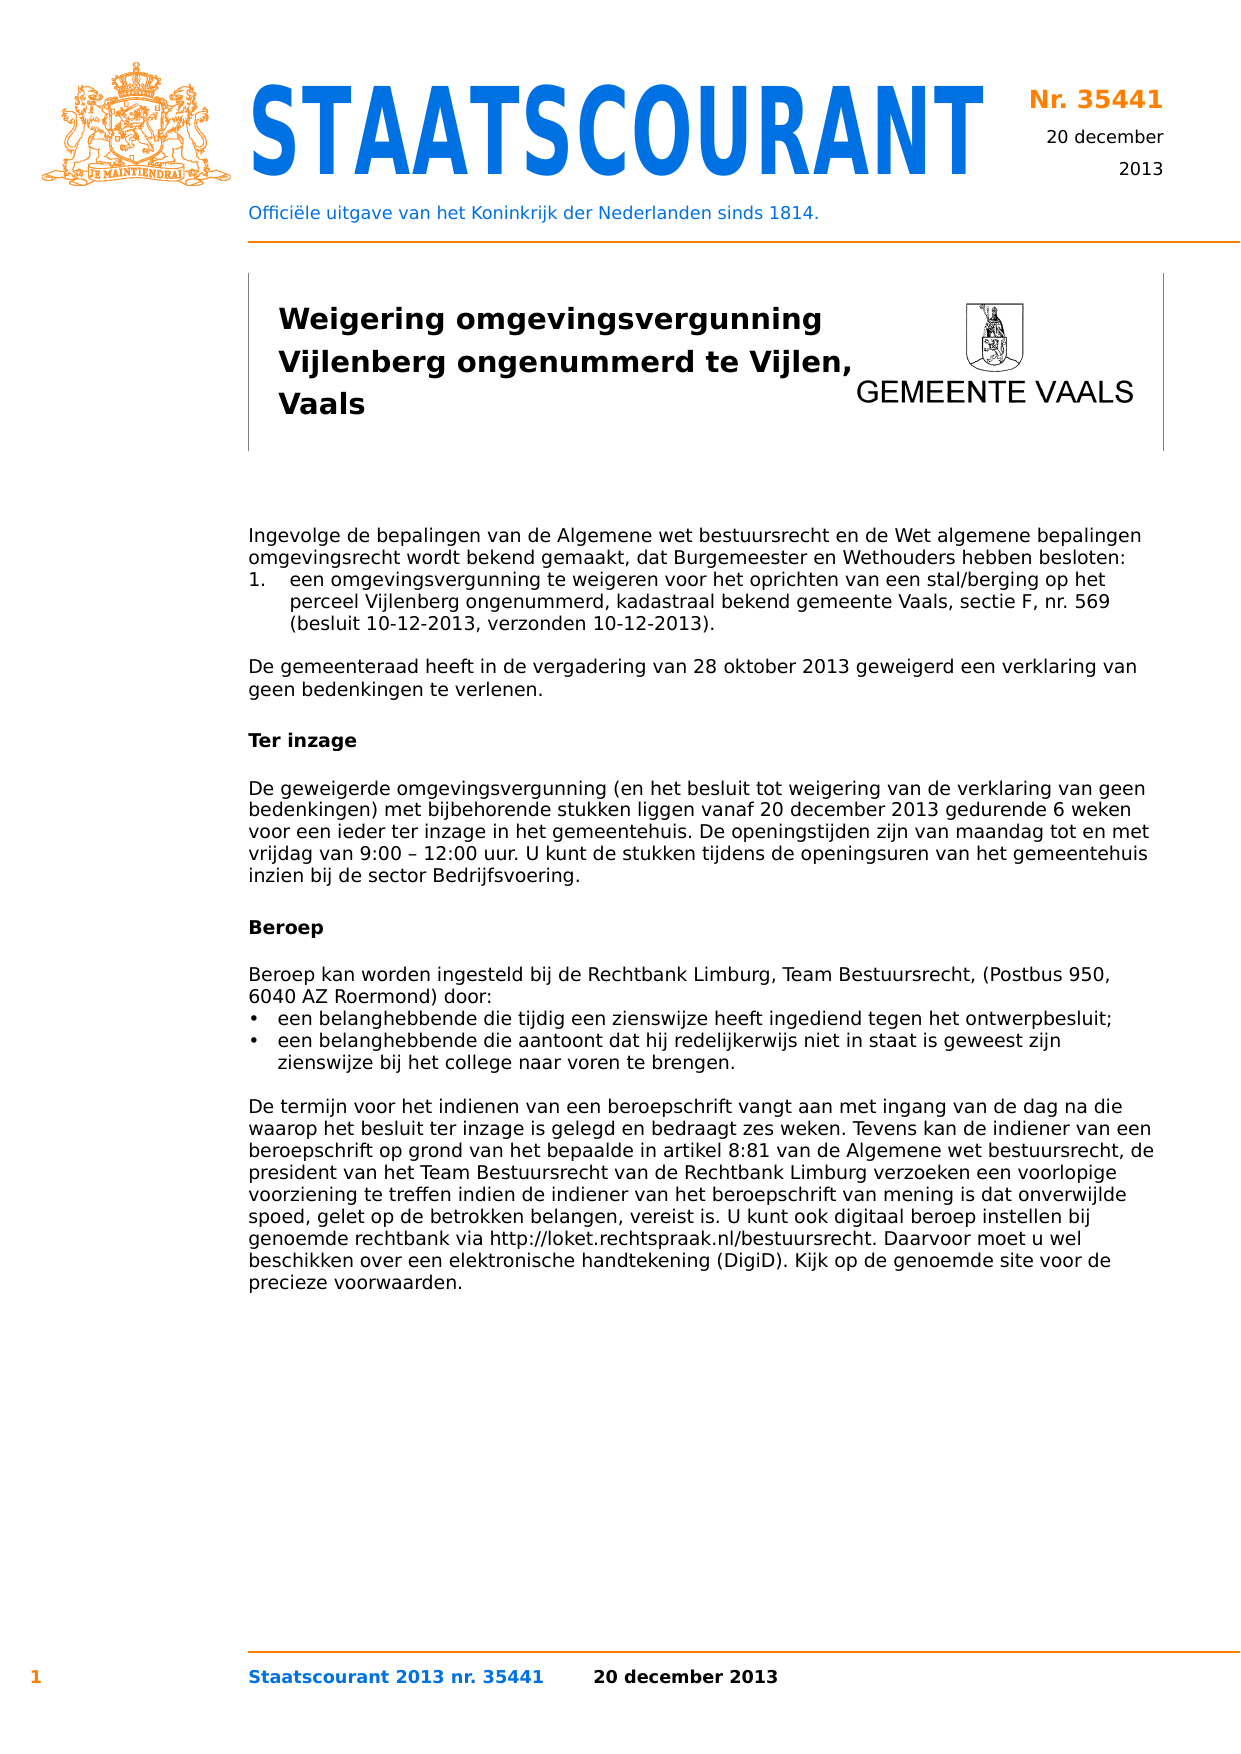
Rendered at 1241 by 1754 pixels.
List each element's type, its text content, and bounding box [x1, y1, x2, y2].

text De termijn voor het indienen van een beroepschrift vangt aan met ingang van de dag na die waarop het besluit ter inzage is gelegd en bedraagt zes weken. Tevens kan de indiener van een beroepschrift op grond van het bepaalde in artikel 8:81 van de Algemene wet bestuursrecht, de president van het Team Bestuursrecht van de Rechtbank Limburg verzoeken een voorlopige voorziening te treffen indien de indiener van het beroepschrift van mening is dat onverwijlde spoed, gelet op de betrokken belangen, vereist is. U kunt ook digitaal beroep instellen bij genoemde rechtbank via http://loket.rechtspraak.nl/bestuursrecht. Daarvoor moet u wel beschikken over een elektronische handtekening (DigiD). Kijk op de genoemde site voor de precieze voorwaarden. [248, 1096, 1163, 1294]
table_header STAATSCOURANT [248, 62, 998, 203]
text Beroep kan worden ingesteld bij de Rechtbank Limburg, Team Bestuursrecht, (Postbus 950, 6040 AZ Roermond) door: [248, 964, 1163, 1008]
table_cell 2013 [998, 153, 1240, 203]
subtitle Ter inzage [248, 730, 1163, 752]
text De gemeenteraad heeft in de vergadering van 28 oktober 2013 geweigerd een verklaring van geen bedenkingen te verlenen. [248, 656, 1163, 700]
subtitle Weigering omgevingsvergunning Vijlenberg ongenummerd te Vijlen, Vaals [249, 273, 1163, 451]
text De geweigerde omgevingsvergunning (en het besluit tot weigering van de verklaring van geen bedenkingen) met bijbehorende stukken liggen vanaf 20 december 2013 gedurende 6 weken voor een ieder ter inzage in het gemeentehuis. De openingstijden zijn van maandag tot en met vrijdag van 9:00 – 12:00 uur. U kunt de stukken tijdens de openingsuren van het gemeentehuis inzien bij de sector Bedrijfsvoering. [248, 777, 1163, 887]
picture [41, 62, 231, 186]
table_cell Officiële uitgave van het Koninkrijk der Nederlanden sinds 1814. [248, 203, 1240, 241]
table_header Nr. 35441 [998, 62, 1240, 121]
text Ingevolge de bepalingen van de Algemene wet bestuursrecht en de Wet algemene bepalingen omgevingsrecht wordt bekend gemaakt, dat Burgemeester en Wethouders hebben besloten: [248, 525, 1163, 569]
text 1. een omgevingsvergunning te weigeren voor het oprichten van een stal/berging op het perceel Vijlenberg ongenummerd, kadastraal bekend gemeente Vaals, sectie F, nr. 569 (besluit 10-12-2013, verzonden 10-12-2013). [248, 569, 1163, 634]
text • een belanghebbende die aantoont dat hij redelijkerwijs niet in staat is geweest zijn zienswijze bij het college naar voren te brengen. [248, 1030, 1163, 1074]
table_header [25, 62, 248, 241]
subtitle Beroep [248, 917, 1163, 939]
table_cell 20 december [998, 121, 1240, 153]
text • een belanghebbende die tijdig een zienswijze heeft ingediend tegen het ontwerpbesluit; [248, 1008, 1163, 1030]
picture [855, 302, 1134, 403]
